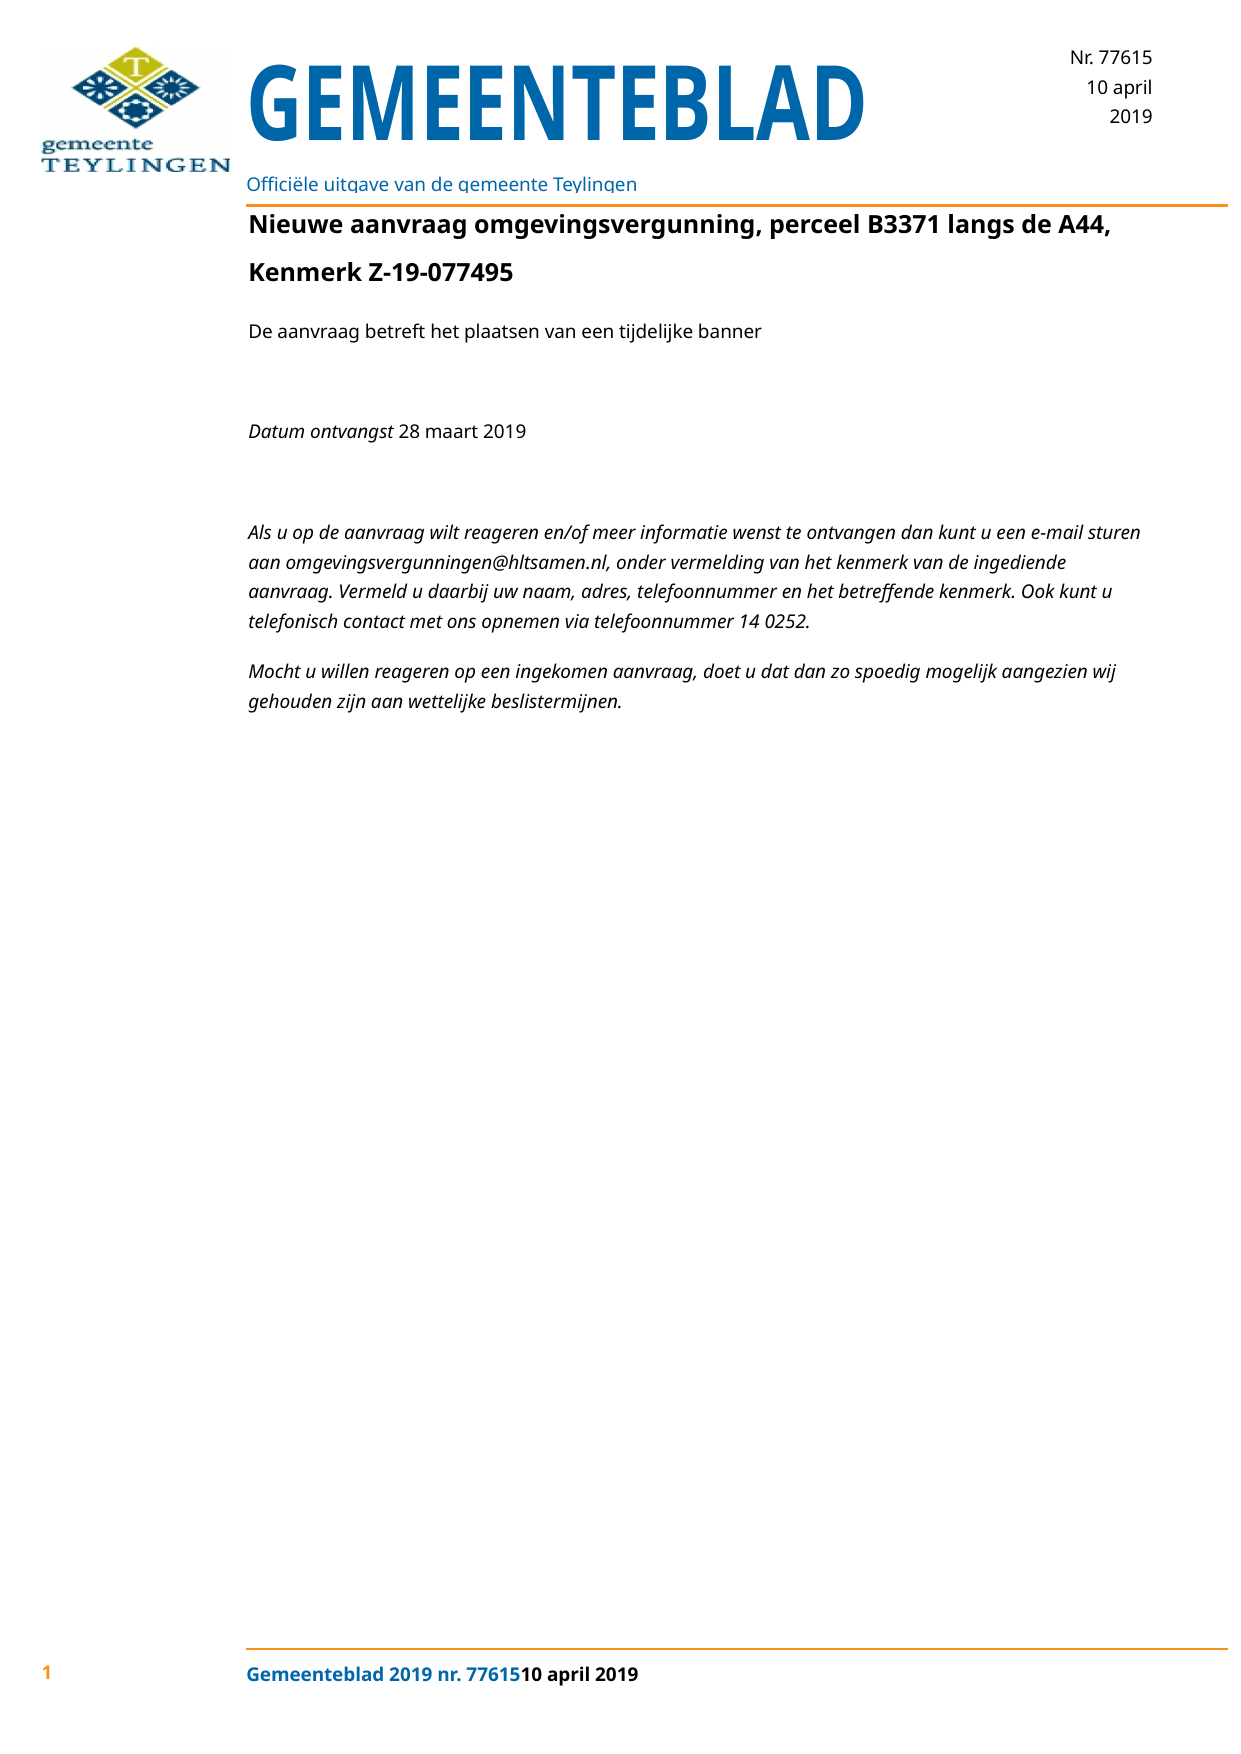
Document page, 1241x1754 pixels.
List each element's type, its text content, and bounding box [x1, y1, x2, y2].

text Datum ontvangst 28 maart 2019 [248, 419, 1152, 444]
text Mocht u willen reageren op een ingekomen aanvraag, doet u dat dan zo spoedig mogelijk aangezien wij gehouden zijn aan wettelijke beslistermijnen. [248, 659, 1152, 714]
text De aanvraag betreft het plaatsen van een tijdelijke banner [248, 318, 1152, 344]
text Als u op de aanvraag wilt reageren en/of meer informatie wenst te ontvangen dan kunt u een e-mail sturen aan omgevingsvergunningen@hltsamen.nl, onder vermelding van het kenmerk van de ingediende aanvraag. Vermeld u daarbij uw naam, adres, telefoonnummer en het betreffende kenmerk. Ook kunt u telefonisch contact met ons opnemen via telefoonnummer 14 0252. [248, 519, 1152, 634]
picture [41, 47, 231, 172]
text Nieuwe aanvraag omgevingsvergunning, perceel B3371 langs de A44, Kenmerk Z-19-077495 [248, 207, 1152, 288]
